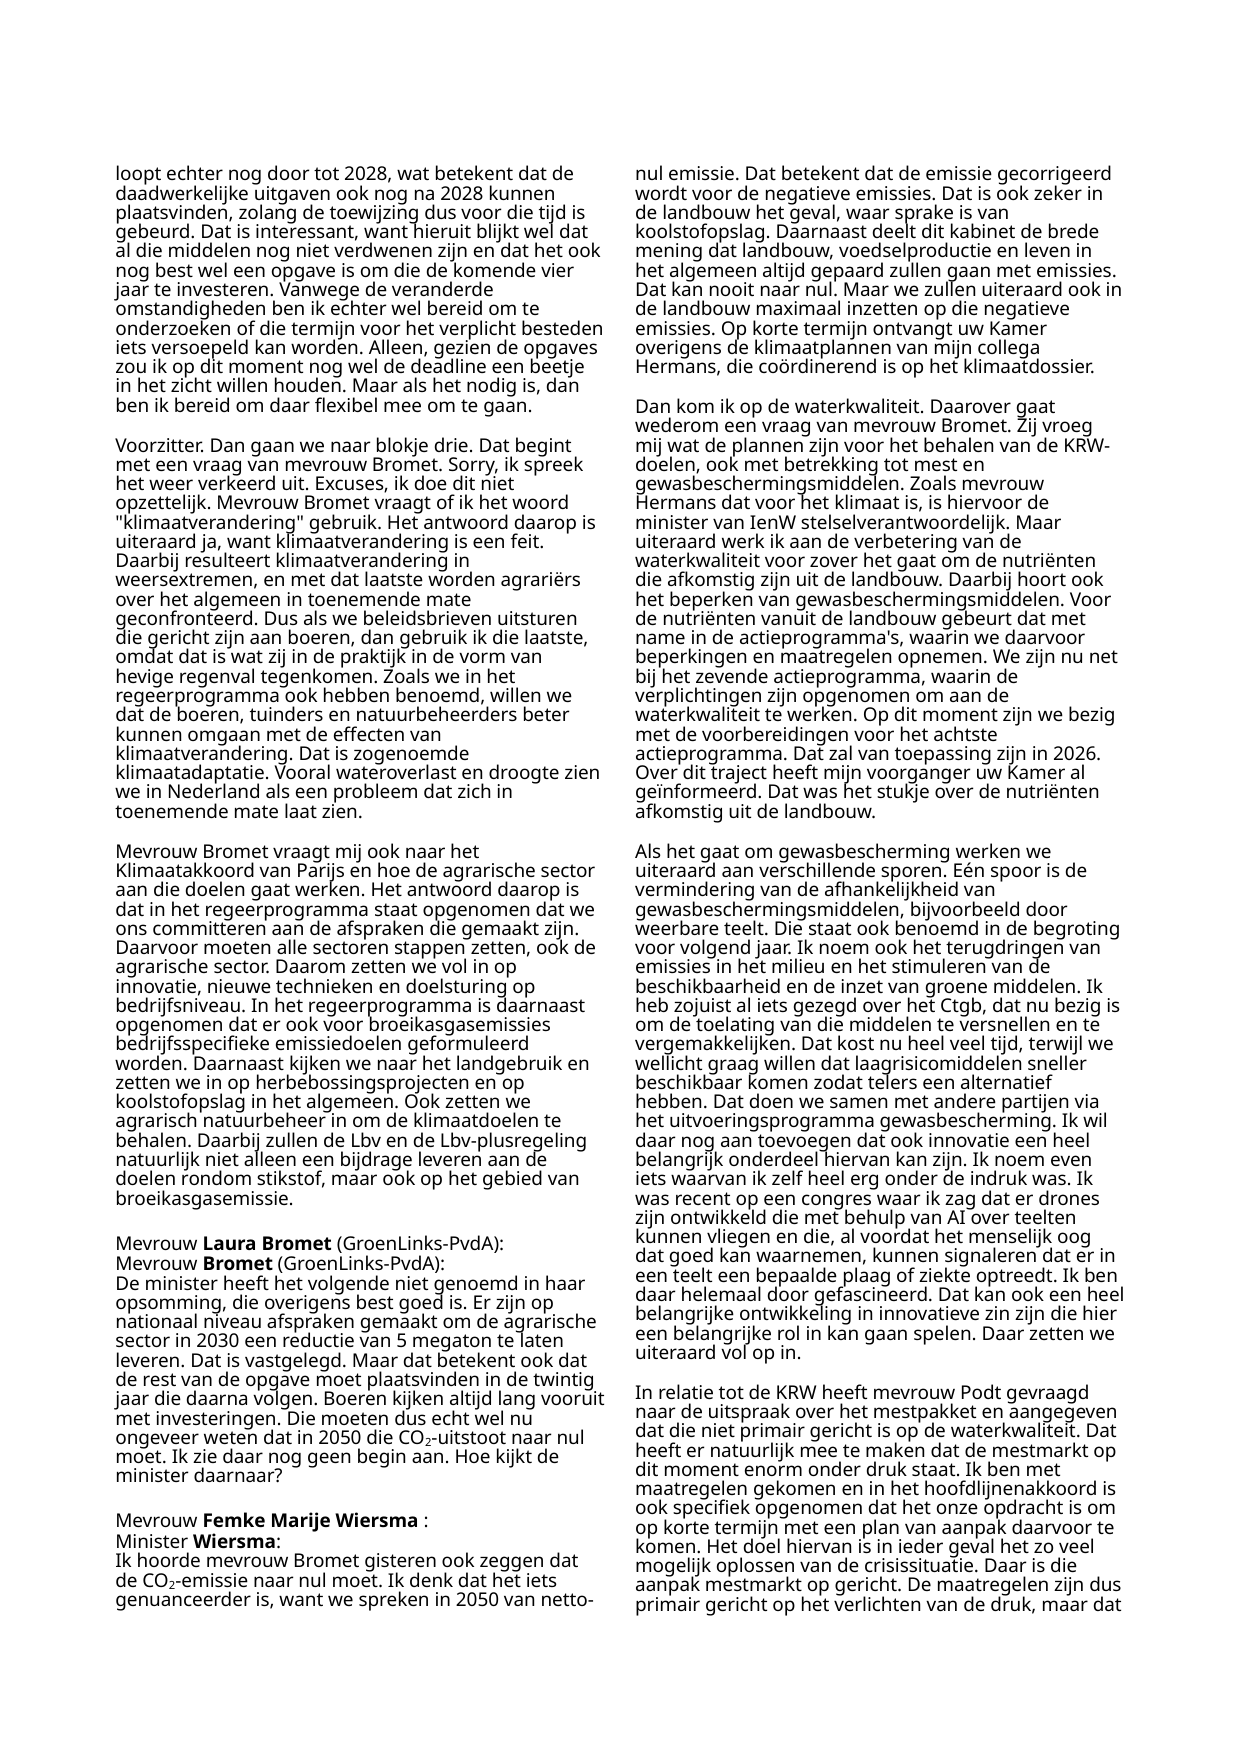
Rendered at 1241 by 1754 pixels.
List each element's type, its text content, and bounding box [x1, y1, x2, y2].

text Mevrouw Bromet (GroenLinks-PvdA): [115, 1255, 605, 1275]
text In relatie tot de KRW heeft mevrouw Podt gevraagd naar de uitspraak over het mestpakket en aangegeven dat die niet primair gericht is op de waterkwaliteit. Dat heeft er natuurlijk mee te maken dat de mestmarkt op dit moment enorm onder druk staat. Ik ben met maatregelen gekomen en in het hoofdlijnenakkoord is ook specifiek opgenomen dat het onze opdracht is om op korte termijn met een plan van aanpak daarvoor te komen. Het doel hiervan is in ieder geval het zo veel mogelijk oplossen van de crisissituatie. Daar is die aanpak mestmarkt op gericht. De maatregelen zijn dus primair gericht op het verlichten van de druk, maar dat [635, 1384, 1125, 1615]
text Dan kom ik op de waterkwaliteit. Daarover gaat wederom een vraag van mevrouw Bromet. Zij vroeg mij wat de plannen zijn voor het behalen van de KRW-doelen, ook met betrekking tot mest en gewasbeschermingsmiddelen. Zoals mevrouw Hermans dat voor het klimaat is, is hiervoor de minister van IenW stelselverantwoordelijk. Maar uiteraard werk ik aan de verbetering van de waterkwaliteit voor zover het gaat om de nutriënten die afkomstig zijn uit de landbouw. Daarbij hoort ook het beperken van gewasbeschermingsmiddelen. Voor de nutriënten vanuit de landbouw gebeurt dat met name in de actieprogramma's, waarin we daarvoor beperkingen en maatregelen opnemen. We zijn nu net bij het zevende actieprogramma, waarin de verplichtingen zijn opgenomen om aan de waterkwaliteit te werken. Op dit moment zijn we bezig met de voorbereidingen voor het achtste actieprogramma. Dat zal van toepassing zijn in 2026. Over dit traject heeft mijn voorganger uw Kamer al geïnformeerd. Dat was het stukje over de nutriënten afkomstig uit de landbouw. [635, 398, 1125, 822]
text Minister Wiersma: [115, 1533, 605, 1552]
text loopt echter nog door tot 2028, wat betekent dat de daadwerkelijke uitgaven ook nog na 2028 kunnen plaatsvinden, zolang de toewijzing dus voor die tijd is gebeurd. Dat is interessant, want hieruit blijkt wel dat al die middelen nog niet verdwenen zijn en dat het ook nog best wel een opgave is om die de komende vier jaar te investeren. Vanwege de veranderde omstandigheden ben ik echter wel bereid om te onderzoeken of die termijn voor het verplicht besteden iets versoepeld kan worden. Alleen, gezien de opgaves zou ik op dit moment nog wel de deadline een beetje in het zicht willen houden. Maar als het nodig is, dan ben ik bereid om daar flexibel mee om te gaan. [115, 165, 605, 416]
text Mevrouw Laura Bromet (GroenLinks-PvdA): [115, 1230, 605, 1255]
text Ik hoorde mevrouw Bromet gisteren ook zeggen dat de CO2-emissie naar nul moet. Ik denk dat het iets genuanceerder is, want we spreken in 2050 van netto- [115, 1552, 605, 1610]
text De minister heeft het volgende niet genoemd in haar opsomming, die overigens best goed is. Er zijn op nationaal niveau afspraken gemaakt om de agrarische sector in 2030 een reductie van 5 megaton te laten leveren. Dat is vastgelegd. Maar dat betekent ook dat de rest van de opgave moet plaatsvinden in de twintig jaar die daarna volgen. Boeren kijken altijd lang vooruit met investeringen. Die moeten dus echt wel nu ongeveer weten dat in 2050 die CO2-uitstoot naar nul moet. Ik zie daar nog geen begin aan. Hoe kijkt de minister daarnaar? [115, 1275, 605, 1487]
text Mevrouw Bromet vraagt mij ook naar het Klimaatakkoord van Parijs en hoe de agrarische sector aan die doelen gaat werken. Het antwoord daarop is dat in het regeerprogramma staat opgenomen dat we ons committeren aan de afspraken die gemaakt zijn. Daarvoor moeten alle sectoren stappen zetten, ook de agrarische sector. Daarom zetten we vol in op innovatie, nieuwe technieken en doelsturing op bedrijfsniveau. In het regeerprogramma is daarnaast opgenomen dat er ook voor broeikasgasemissies bedrijfsspecifieke emissiedoelen geformuleerd worden. Daarnaast kijken we naar het landgebruik en zetten we in op herbebossingsprojecten en op koolstofopslag in het algemeen. Ook zetten we agrarisch natuurbeheer in om de klimaatdoelen te behalen. Daarbij zullen de Lbv en de Lbv-plusregeling natuurlijk niet alleen een bijdrage leveren aan de doelen rondom stikstof, maar ook op het gebied van broeikasgasemissie. [115, 843, 605, 1209]
text Als het gaat om gewasbescherming werken we uiteraard aan verschillende sporen. Eén spoor is de vermindering van de afhankelijkheid van gewasbeschermingsmiddelen, bijvoorbeeld door weerbare teelt. Die staat ook benoemd in de begroting voor volgend jaar. Ik noem ook het terugdringen van emissies in het milieu en het stimuleren van de beschikbaarheid en de inzet van groene middelen. Ik heb zojuist al iets gezegd over het Ctgb, dat nu bezig is om de toelating van die middelen te versnellen en te vergemakkelijken. Dat kost nu heel veel tijd, terwijl we wellicht graag willen dat laagrisicomiddelen sneller beschikbaar komen zodat telers een alternatief hebben. Dat doen we samen met andere partijen via het uitvoeringsprogramma gewasbescherming. Ik wil daar nog aan toevoegen dat ook innovatie een heel belangrijk onderdeel hiervan kan zijn. Ik noem even iets waarvan ik zelf heel erg onder de indruk was. Ik was recent op een congres waar ik zag dat er drones zijn ontwikkeld die met behulp van AI over teelten kunnen vliegen en die, al voordat het menselijk oog dat goed kan waarnemen, kunnen signaleren dat er in een teelt een bepaalde plaag of ziekte optreedt. Ik ben daar helemaal door gefascineerd. Dat kan ook een heel belangrijke ontwikkeling in innovatieve zin zijn die hier een belangrijke rol in kan gaan spelen. Daar zetten we uiteraard vol op in. [635, 843, 1125, 1363]
text nul emissie. Dat betekent dat de emissie gecorrigeerd wordt voor de negatieve emissies. Dat is ook zeker in de landbouw het geval, waar sprake is van koolstofopslag. Daarnaast deelt dit kabinet de brede mening dat landbouw, voedselproductie en leven in het algemeen altijd gepaard zullen gaan met emissies. Dat kan nooit naar nul. Maar we zullen uiteraard ook in de landbouw maximaal inzetten op die negatieve emissies. Op korte termijn ontvangt uw Kamer overigens de klimaatplannen van mijn collega Hermans, die coördinerend is op het klimaatdossier. [635, 165, 1125, 377]
text Mevrouw Femke Marije Wiersma : [115, 1507, 605, 1533]
text Voorzitter. Dan gaan we naar blokje drie. Dat begint met een vraag van mevrouw Bromet. Sorry, ik spreek het weer verkeerd uit. Excuses, ik doe dit niet opzettelijk. Mevrouw Bromet vraagt of ik het woord "klimaatverandering" gebruik. Het antwoord daarop is uiteraard ja, want klimaatverandering is een feit. Daarbij resulteert klimaatverandering in weersextremen, en met dat laatste worden agrariërs over het algemeen in toenemende mate geconfronteerd. Dus als we beleidsbrieven uitsturen die gericht zijn aan boeren, dan gebruik ik die laatste, omdat dat is wat zij in de praktijk in de vorm van hevige regenval tegenkomen. Zoals we in het regeerprogramma ook hebben benoemd, willen we dat de boeren, tuinders en natuurbeheerders beter kunnen omgaan met de effecten van klimaatverandering. Dat is zogenoemde klimaatadaptatie. Vooral wateroverlast en droogte zien we in Nederland als een probleem dat zich in toenemende mate laat zien. [115, 437, 605, 822]
